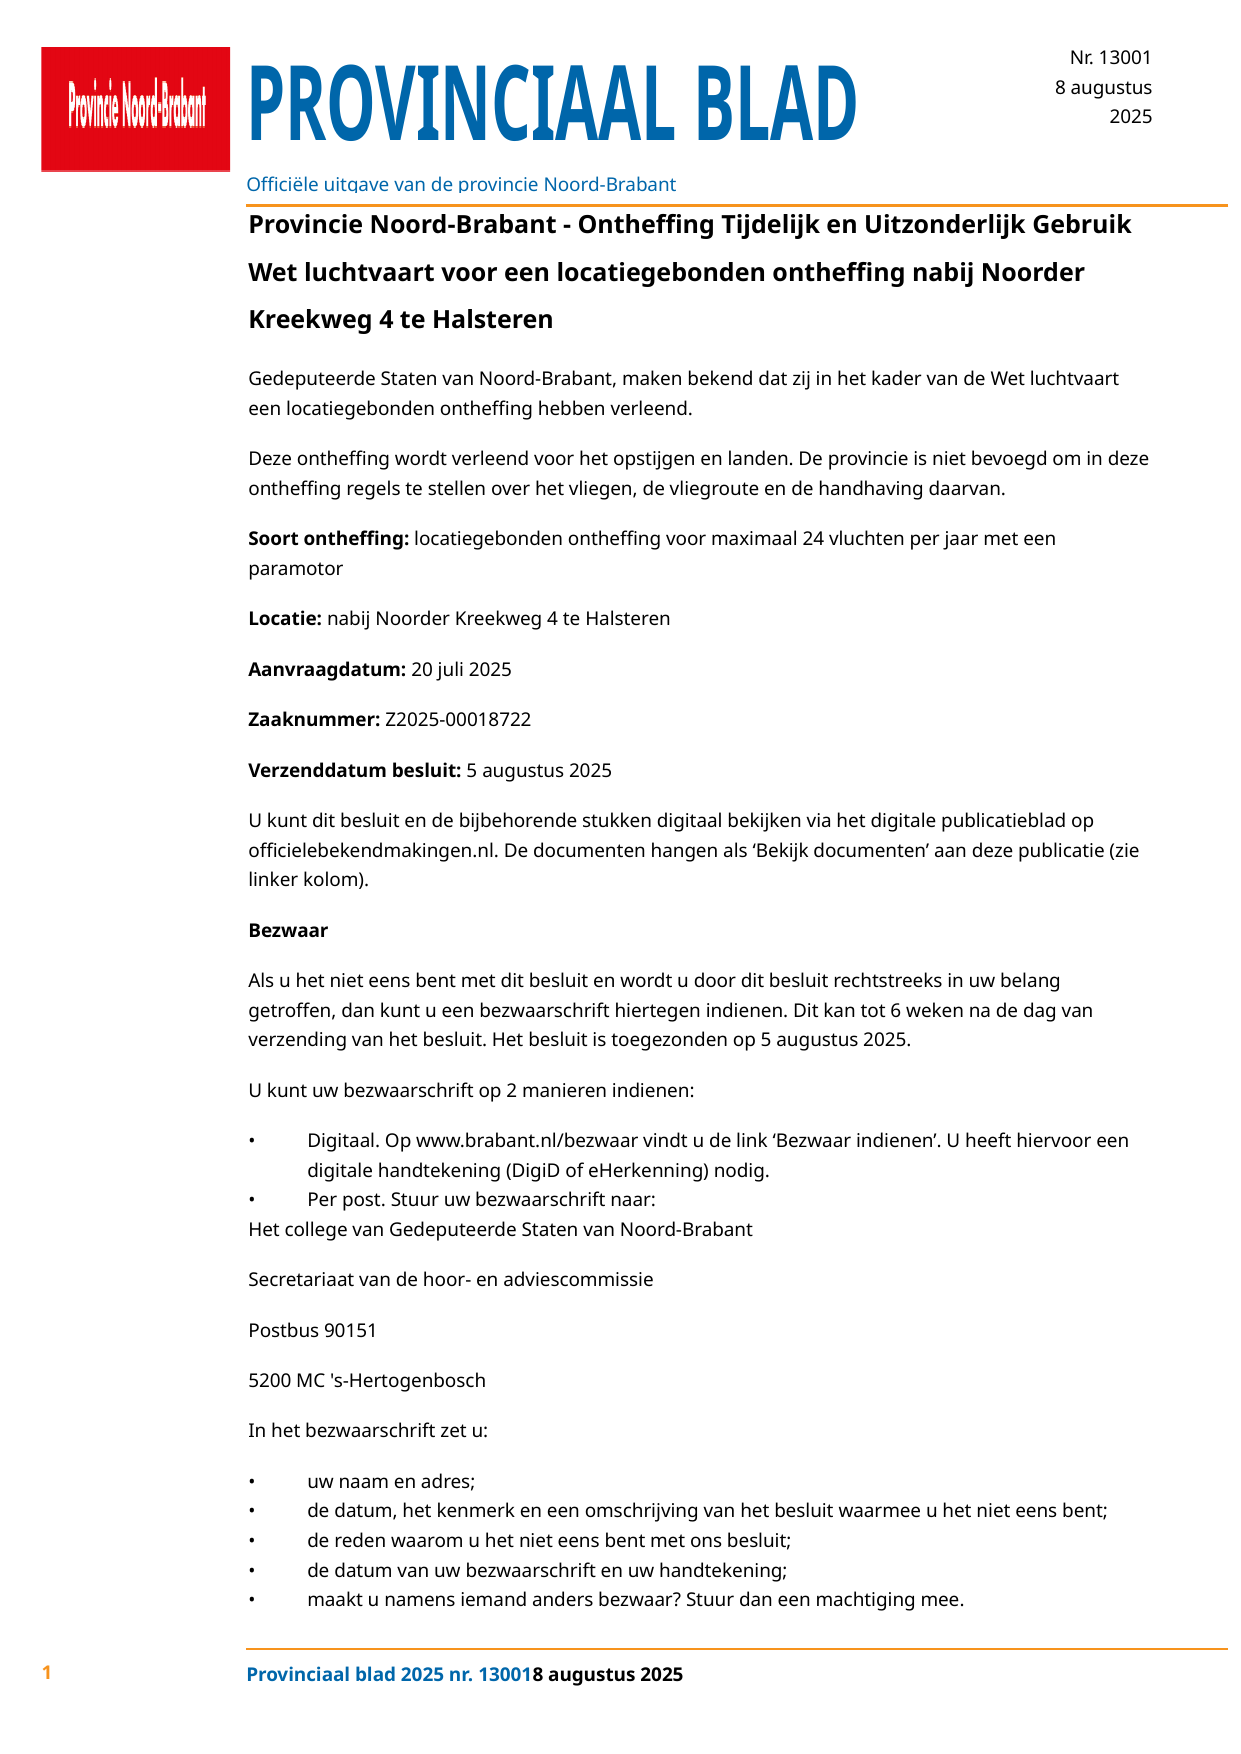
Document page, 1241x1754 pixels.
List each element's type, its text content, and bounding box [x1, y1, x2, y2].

text Bezwaar [248, 917, 1152, 942]
list de reden waarom u het niet eens bent met ons besluit; [248, 1527, 1152, 1553]
text In het bezwaarschrift zet u: [248, 1418, 1152, 1443]
text U kunt uw bezwaarschrift op 2 manieren indienen: [248, 1077, 1152, 1102]
text 5200 MC 's‑Hertogenbosch [248, 1367, 1152, 1393]
text Gedeputeerde Staten van Noord-Brabant, maken bekend dat zij in het kader van de Wet luchtvaart een locatiegebonden ontheffing hebben verleend. [248, 366, 1152, 421]
text Soort ontheffing: locatiegebonden ontheffing voor maximaal 24 vluchten per jaar met een paramotor [248, 526, 1152, 581]
text Verzenddatum besluit: 5 augustus 2025 [248, 757, 1152, 782]
list maakt u namens iemand anders bezwaar? Stuur dan een machtiging mee. [248, 1586, 1152, 1612]
text Aanvraagdatum: 20 juli 2025 [248, 656, 1152, 682]
text Als u het niet eens bent met dit besluit en wordt u door dit besluit rechtstreeks in uw belang getroffen, dan kunt u een bezwaarschrift hiertegen indienen. Dit kan tot 6 weken na de dag van verzending van het besluit. Het besluit is toegezonden op 5 augustus 2025. [248, 967, 1152, 1052]
list Per post. Stuur uw bezwaarschrift naar: [248, 1186, 1152, 1212]
text Het college van Gedeputeerde Staten van Noord-Brabant [248, 1216, 1152, 1242]
text Postbus 90151 [248, 1317, 1152, 1342]
list de datum, het kenmerk en een omschrijving van het besluit waarmee u het niet eens bent; [248, 1498, 1152, 1523]
picture [41, 47, 231, 172]
list uw naam en adres; [248, 1468, 1152, 1494]
text Zaaknummer: Z2025-00018722 [248, 706, 1152, 732]
text Locatie: nabij Noorder Kreekweg 4 te Halsteren [248, 606, 1152, 631]
text Provincie Noord-Brabant - Ontheffing Tijdelijk en Uitzonderlijk Gebruik Wet luchtvaart voor een locatiegebonden ontheffing nabij Noorder Kreekweg 4 te Halsteren [248, 207, 1152, 336]
text Deze ontheffing wordt verleend voor het opstijgen en landen. De provincie is niet bevoegd om in deze ontheffing regels te stellen over het vliegen, de vliegroute en de handhaving daarvan. [248, 446, 1152, 501]
list Digitaal. Op www.brabant.nl/bezwaar vindt u de link ‘Bezwaar indienen’. U heeft hiervoor een digitale handtekening (DigiD of eHerkenning) nodig. [248, 1127, 1152, 1182]
text Secretariaat van de hoor- en adviescommissie [248, 1266, 1152, 1292]
list de datum van uw bezwaarschrift en uw handtekening; [248, 1557, 1152, 1582]
text U kunt dit besluit en de bijbehorende stukken digitaal bekijken via het digitale publicatieblad op officielebekendmakingen.nl. De documenten hangen als ‘Bekijk documenten’ aan deze publicatie (zie linker kolom). [248, 807, 1152, 892]
